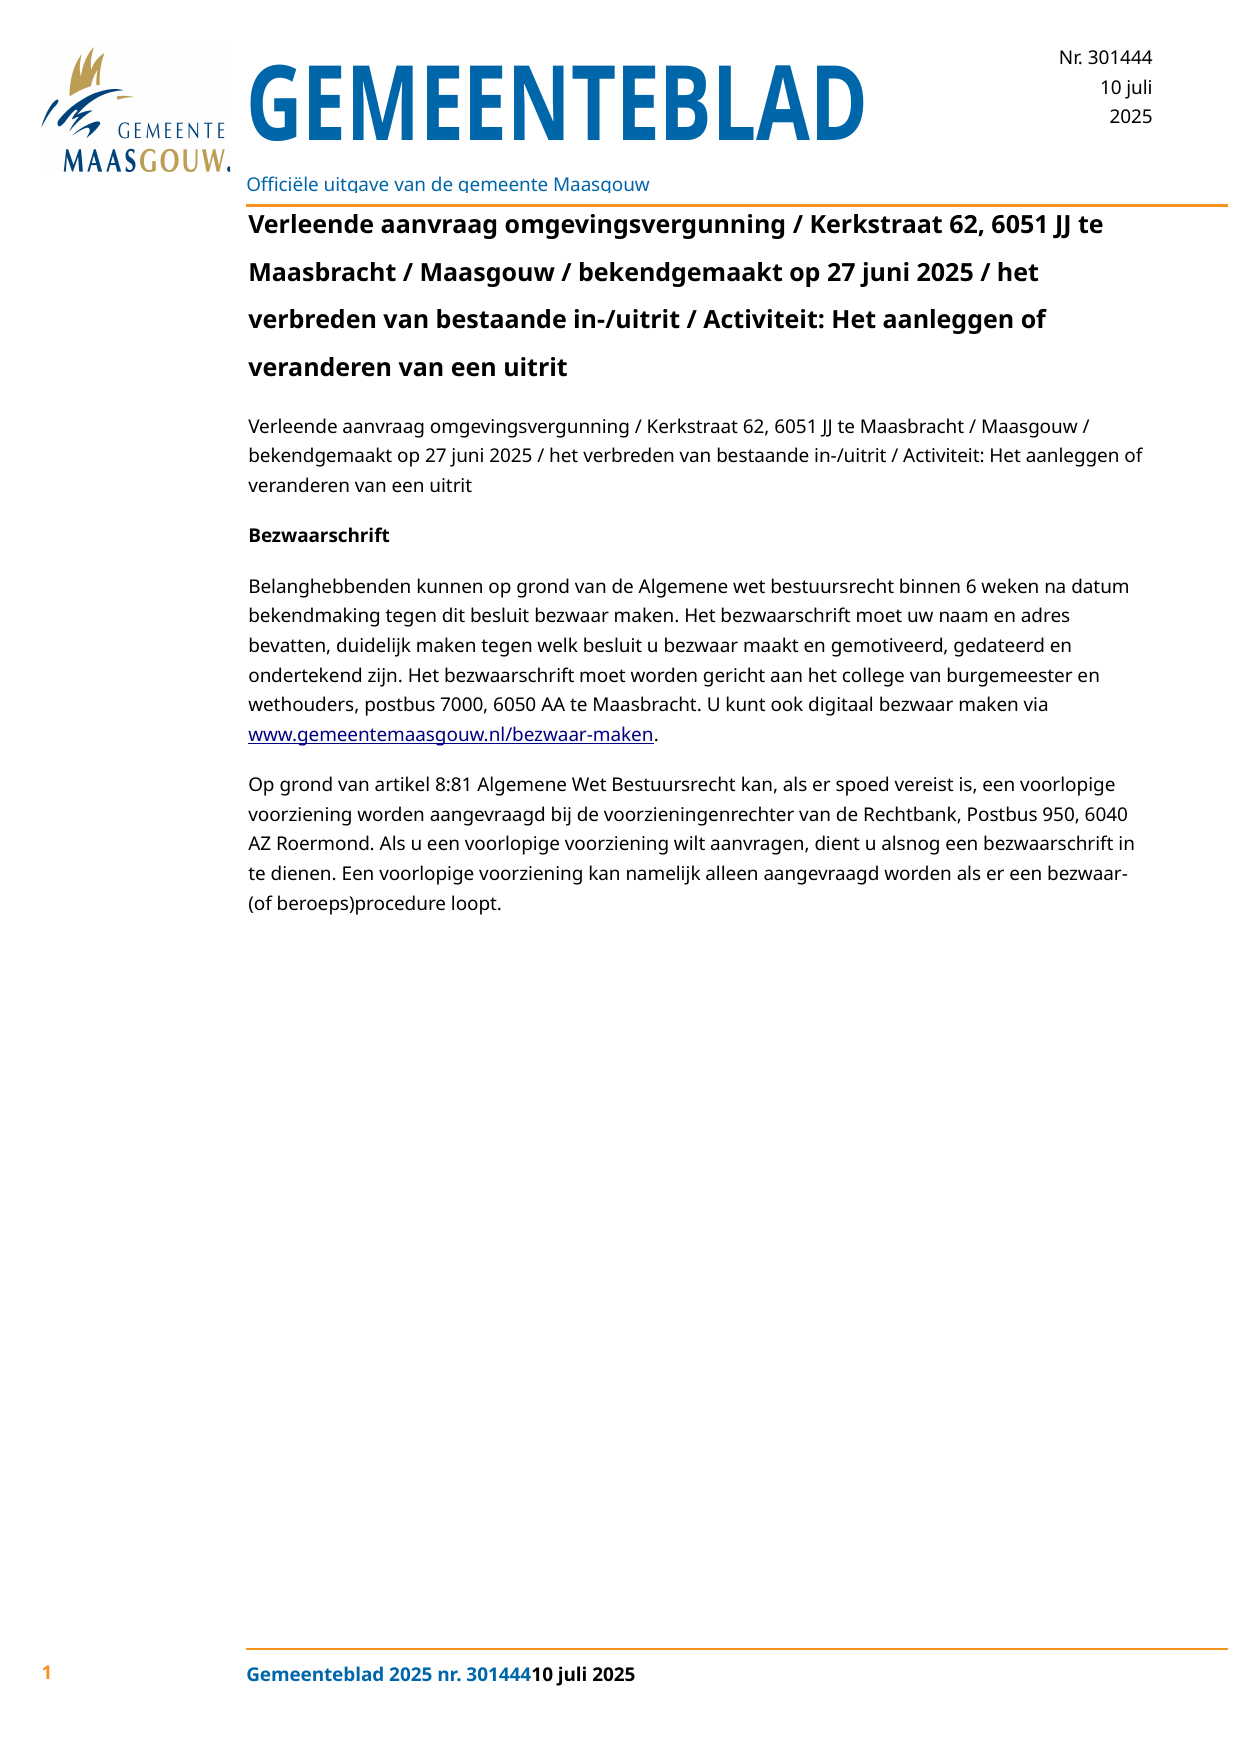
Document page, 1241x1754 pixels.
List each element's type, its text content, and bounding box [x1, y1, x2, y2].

text Verleende aanvraag omgevingsvergunning / Kerkstraat 62, 6051 JJ te Maasbracht / Maasgouw / bekendgemaakt op 27 juni 2025 / het verbreden van bestaande in-/uitrit / Activiteit: Het aanleggen of veranderen van een uitrit [248, 413, 1152, 498]
text Op grond van artikel 8:81 Algemene Wet Bestuursrecht kan, als er spoed vereist is, een voorlopige voorziening worden aangevraagd bij de voorzieningenrechter van de Rechtbank, Postbus 950, 6040 AZ Roermond. Als u een voorlopige voorziening wilt aanvragen, dient u alsnog een bezwaarschrift in te dienen. Een voorlopige voorziening kan namelijk alleen aangevraagd worden als er een bezwaar- (of beroeps)procedure loopt. [248, 771, 1152, 916]
text Verleende aanvraag omgevingsvergunning / Kerkstraat 62, 6051 JJ te Maasbracht / Maasgouw / bekendgemaakt op 27 juni 2025 / het verbreden van bestaande in-/uitrit / Activiteit: Het aanleggen of veranderen van een uitrit [248, 207, 1152, 384]
text Bezwaarschrift [248, 523, 1152, 548]
text Belanghebbenden kunnen op grond van de Algemene wet bestuursrecht binnen 6 weken na datum bekendmaking tegen dit besluit bezwaar maken. Het bezwaarschrift moet uw naam en adres bevatten, duidelijk maken tegen welk besluit u bezwaar maakt en gemotiveerd, gedateerd en ondertekend zijn. Het bezwaarschrift moet worden gericht aan het college van burgemeester en wethouders, postbus 7000, 6050 AA te Maasbracht. U kunt ook digitaal bezwaar maken via www.gemeentemaasgouw.nl/bezwaar-maken. [248, 573, 1152, 747]
picture [41, 47, 231, 172]
